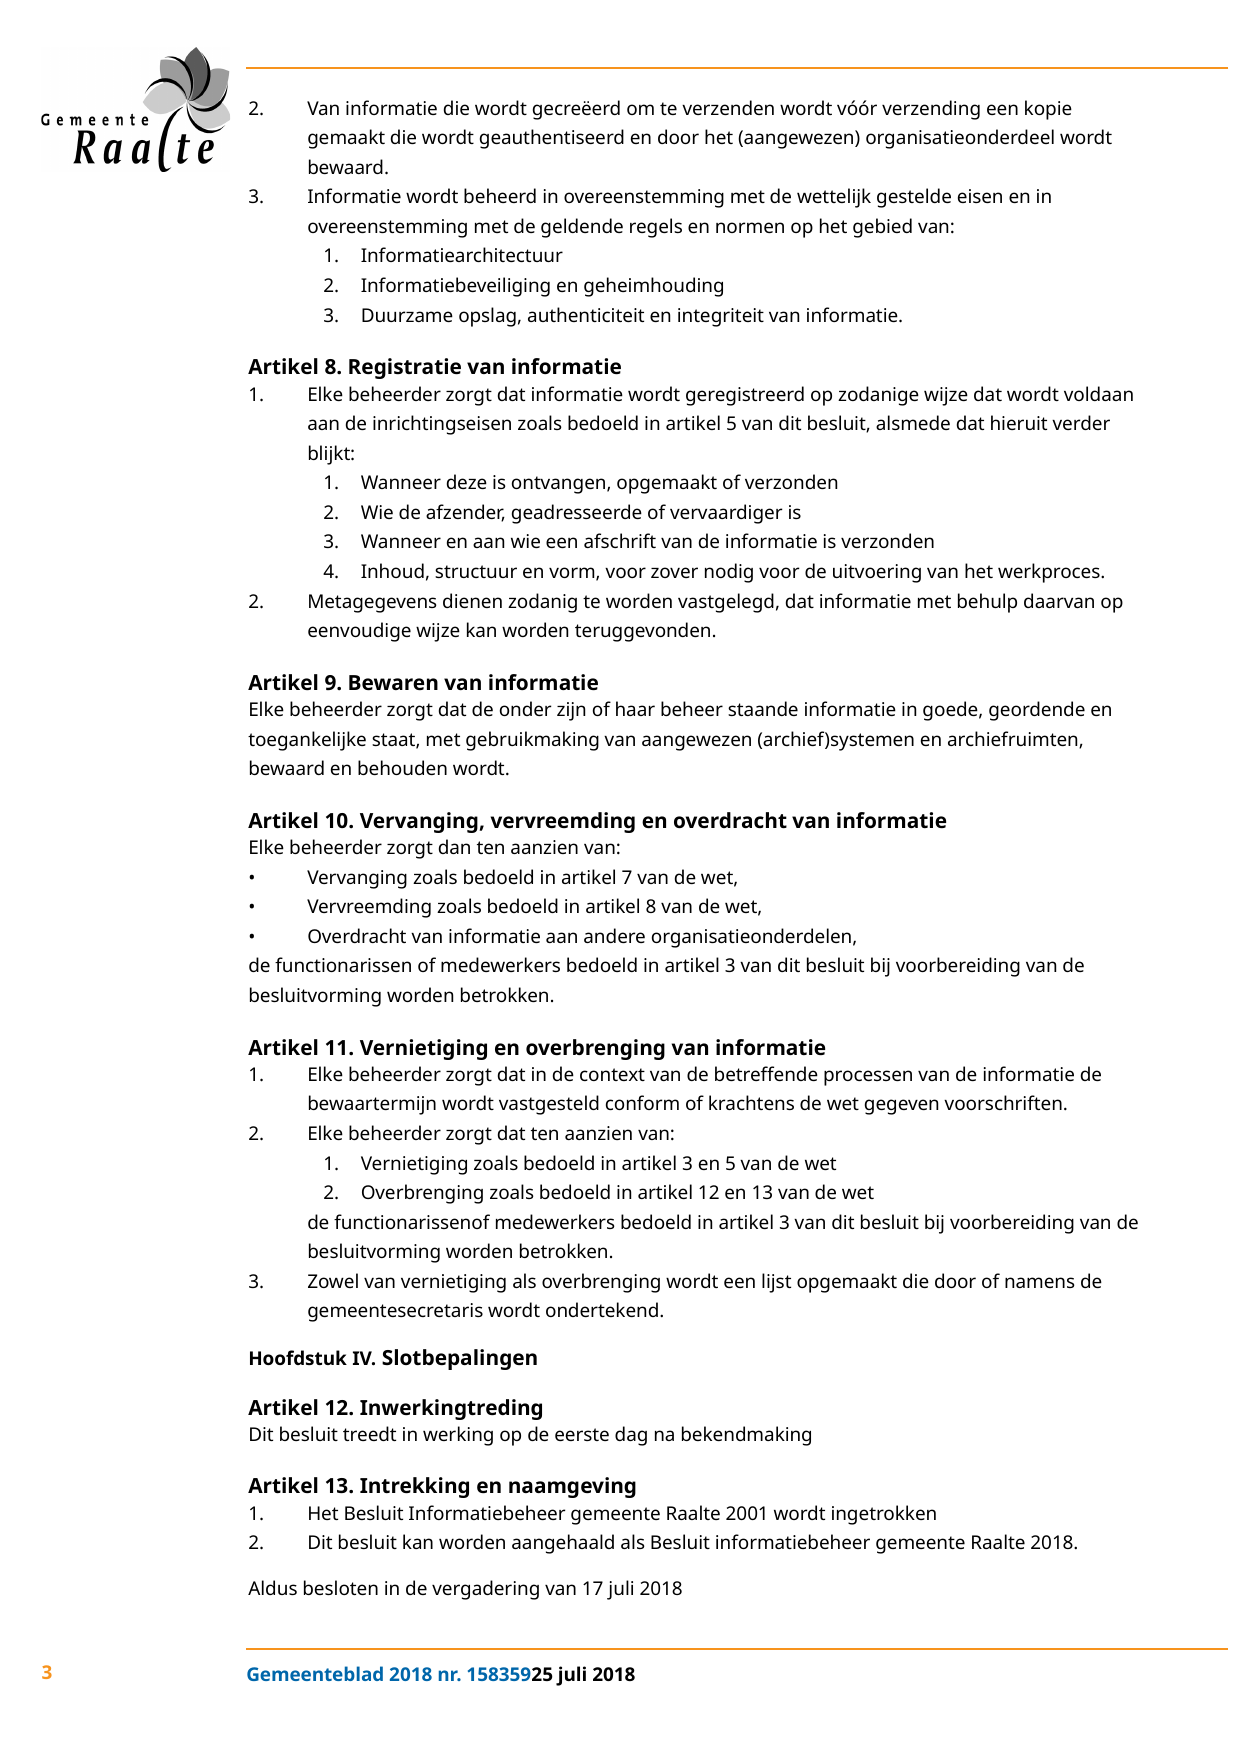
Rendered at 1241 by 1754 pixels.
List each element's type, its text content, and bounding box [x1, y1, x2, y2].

list Wanneer en aan wie een afschrift van de informatie is verzonden [323, 529, 1152, 554]
list Metagegevens dienen zodanig te worden vastgelegd, dat informatie met behulp daarvan op eenvoudige wijze kan worden teruggevonden. [248, 588, 1152, 643]
list Dit besluit kan worden aangehaald als Besluit informatiebeheer gemeente Raalte 2018. [248, 1529, 1152, 1555]
list Vervanging zoals bedoeld in artikel 7 van de wet, [248, 864, 1152, 889]
text Dit besluit treedt in werking op de eerste dag na bekendmaking [248, 1421, 1152, 1447]
text Artikel 9. Bewaren van informatie [248, 668, 1152, 696]
text de functionarissen of medewerkers bedoeld in artikel 3 van dit besluit bij voorbereiding van de besluitvorming worden betrokken. [248, 953, 1152, 1008]
text Elke beheerder zorgt dat de onder zijn of haar beheer staande informatie in goede, geordende en toegankelijke staat, met gebruikmaking van aangewezen (archief)systemen en archiefruimten, bewaard en behouden wordt. [248, 696, 1152, 781]
list Het Besluit Informatiebeheer gemeente Raalte 2001 wordt ingetrokken [248, 1500, 1152, 1526]
text Artikel 12. Inwerkingtreding [248, 1393, 1152, 1421]
text Aldus besloten in de vergadering van 17 juli 2018 [248, 1575, 1152, 1601]
text Artikel 10. Vervanging, vervreemding en overdracht van informatie [248, 806, 1152, 834]
picture [41, 47, 231, 172]
list Elke beheerder zorgt dat in de context van de betreffende processen van de informatie de bewaartermijn wordt vastgesteld conform of krachtens de wet gegeven voorschriften. [248, 1061, 1152, 1116]
text Hoofdstuk IV. Slotbepalingen [248, 1343, 1152, 1372]
text Artikel 13. Intrekking en naamgeving [248, 1471, 1152, 1500]
list Wanneer deze is ontvangen, opgemaakt of verzonden [323, 469, 1152, 495]
list Overbrenging zoals bedoeld in artikel 12 en 13 van de wet [323, 1179, 1152, 1205]
list Elke beheerder zorgt dat ten aanzien van: [248, 1120, 1152, 1146]
list Wie de afzender, geadresseerde of vervaardiger is [323, 499, 1152, 525]
list Informatiebeveiliging en geheimhouding [323, 272, 1152, 298]
list Informatie wordt beheerd in overeenstemming met de wettelijk gestelde eisen en in overeenstemming met de geldende regels en normen op het gebied van: [248, 183, 1152, 239]
text Elke beheerder zorgt dan ten aanzien van: [248, 834, 1152, 860]
list Overdracht van informatie aan andere organisatieonderdelen, [248, 923, 1152, 949]
list Van informatie die wordt gecreëerd om te verzenden wordt vóór verzending een kopie gemaakt die wordt geauthentiseerd en door het (aangewezen) organisatieonderdeel wordt bewaard. [248, 95, 1152, 180]
list Inhoud, structuur en vorm, voor zover nodig voor de uitvoering van het werkproces. [323, 558, 1152, 584]
list Duurzame opslag, authenticiteit en integriteit van informatie. [323, 302, 1152, 328]
list Zowel van vernietiging als overbrenging wordt een lijst opgemaakt die door of namens de gemeentesecretaris wordt ondertekend. [248, 1268, 1152, 1323]
list de functionarissenof medewerkers bedoeld in artikel 3 van dit besluit bij voorbereiding van de besluitvorming worden betrokken. [248, 1209, 1152, 1264]
text Artikel 11. Vernietiging en overbrenging van informatie [248, 1033, 1152, 1061]
list Informatiearchitectuur [323, 243, 1152, 268]
text Artikel 8. Registratie van informatie [248, 352, 1152, 381]
list Elke beheerder zorgt dat informatie wordt geregistreerd op zodanige wijze dat wordt voldaan aan de inrichtingseisen zoals bedoeld in artikel 5 van dit besluit, alsmede dat hieruit verder blijkt: [248, 381, 1152, 466]
list Vervreemding zoals bedoeld in artikel 8 van de wet, [248, 893, 1152, 919]
list Vernietiging zoals bedoeld in artikel 3 en 5 van de wet [323, 1150, 1152, 1176]
